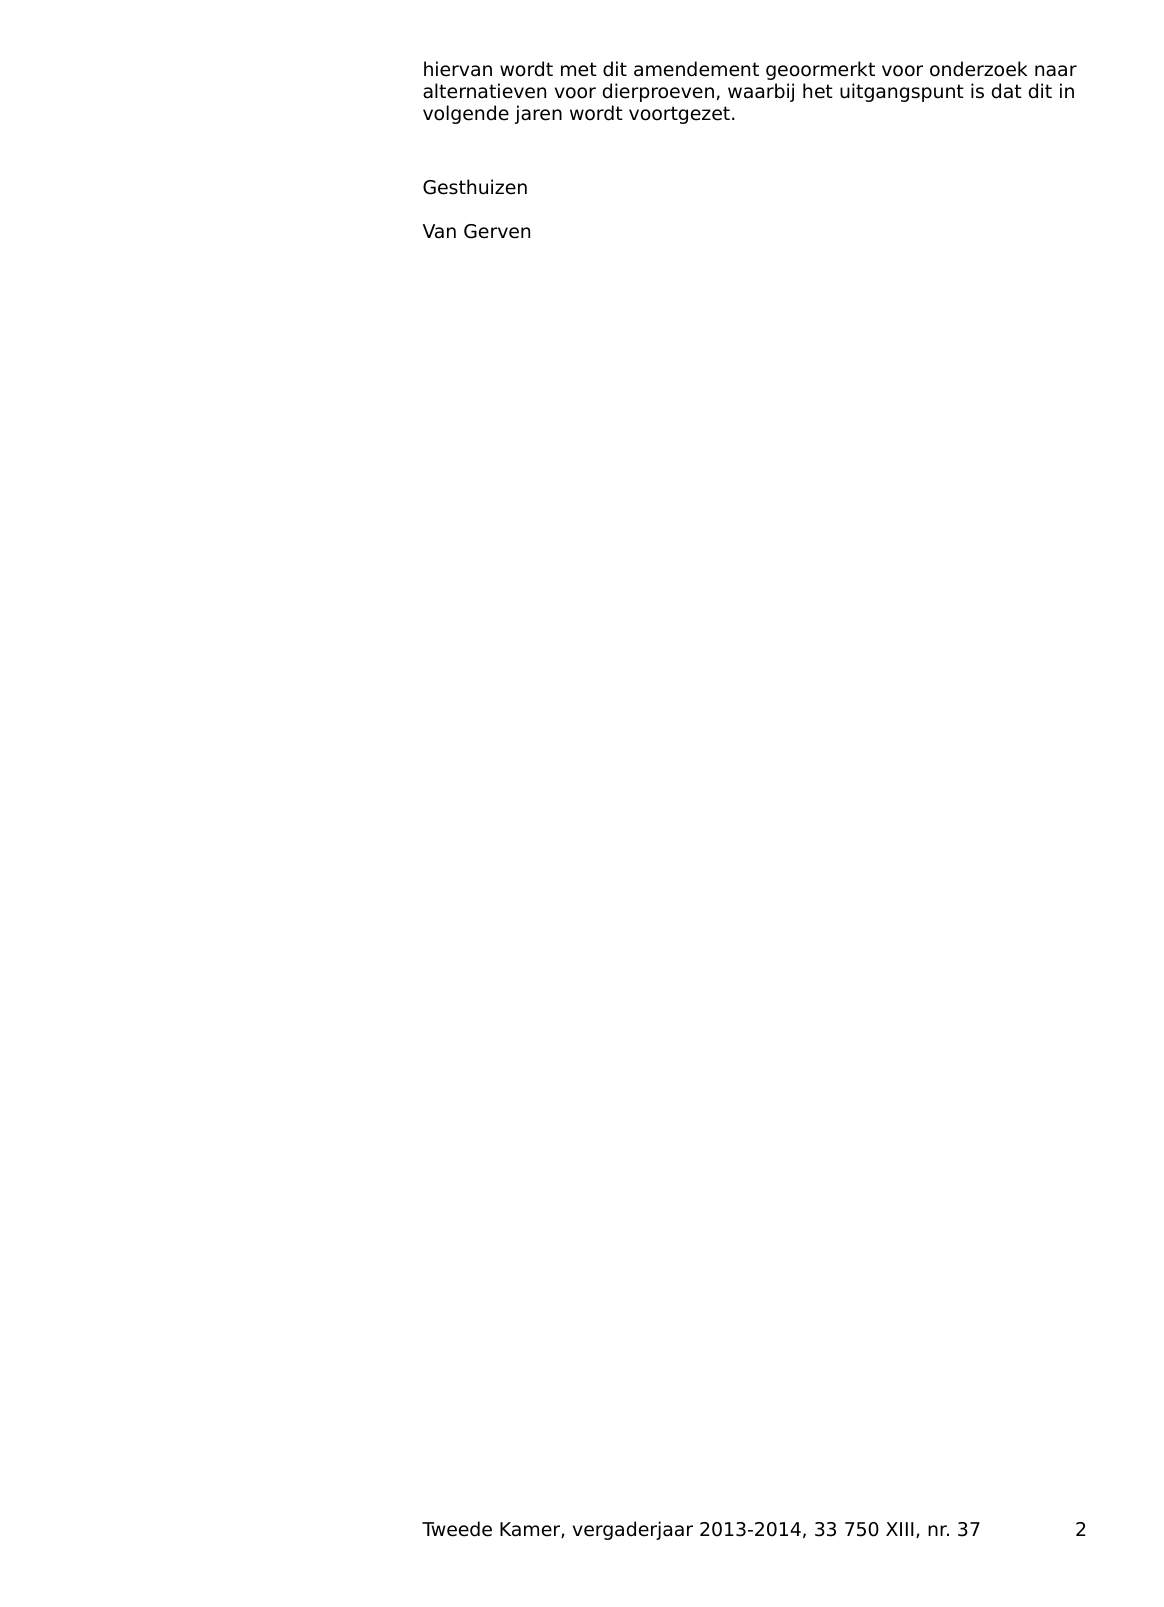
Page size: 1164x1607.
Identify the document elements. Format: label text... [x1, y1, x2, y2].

text hiervan wordt met dit amendement geoormerkt voor onderzoek naar alternatieven voor dierproeven, waarbij het uitgangspunt is dat dit in volgende jaren wordt voortgezet. [422, 59, 1087, 125]
text Gesthuizen Van Gerven [422, 155, 1087, 243]
